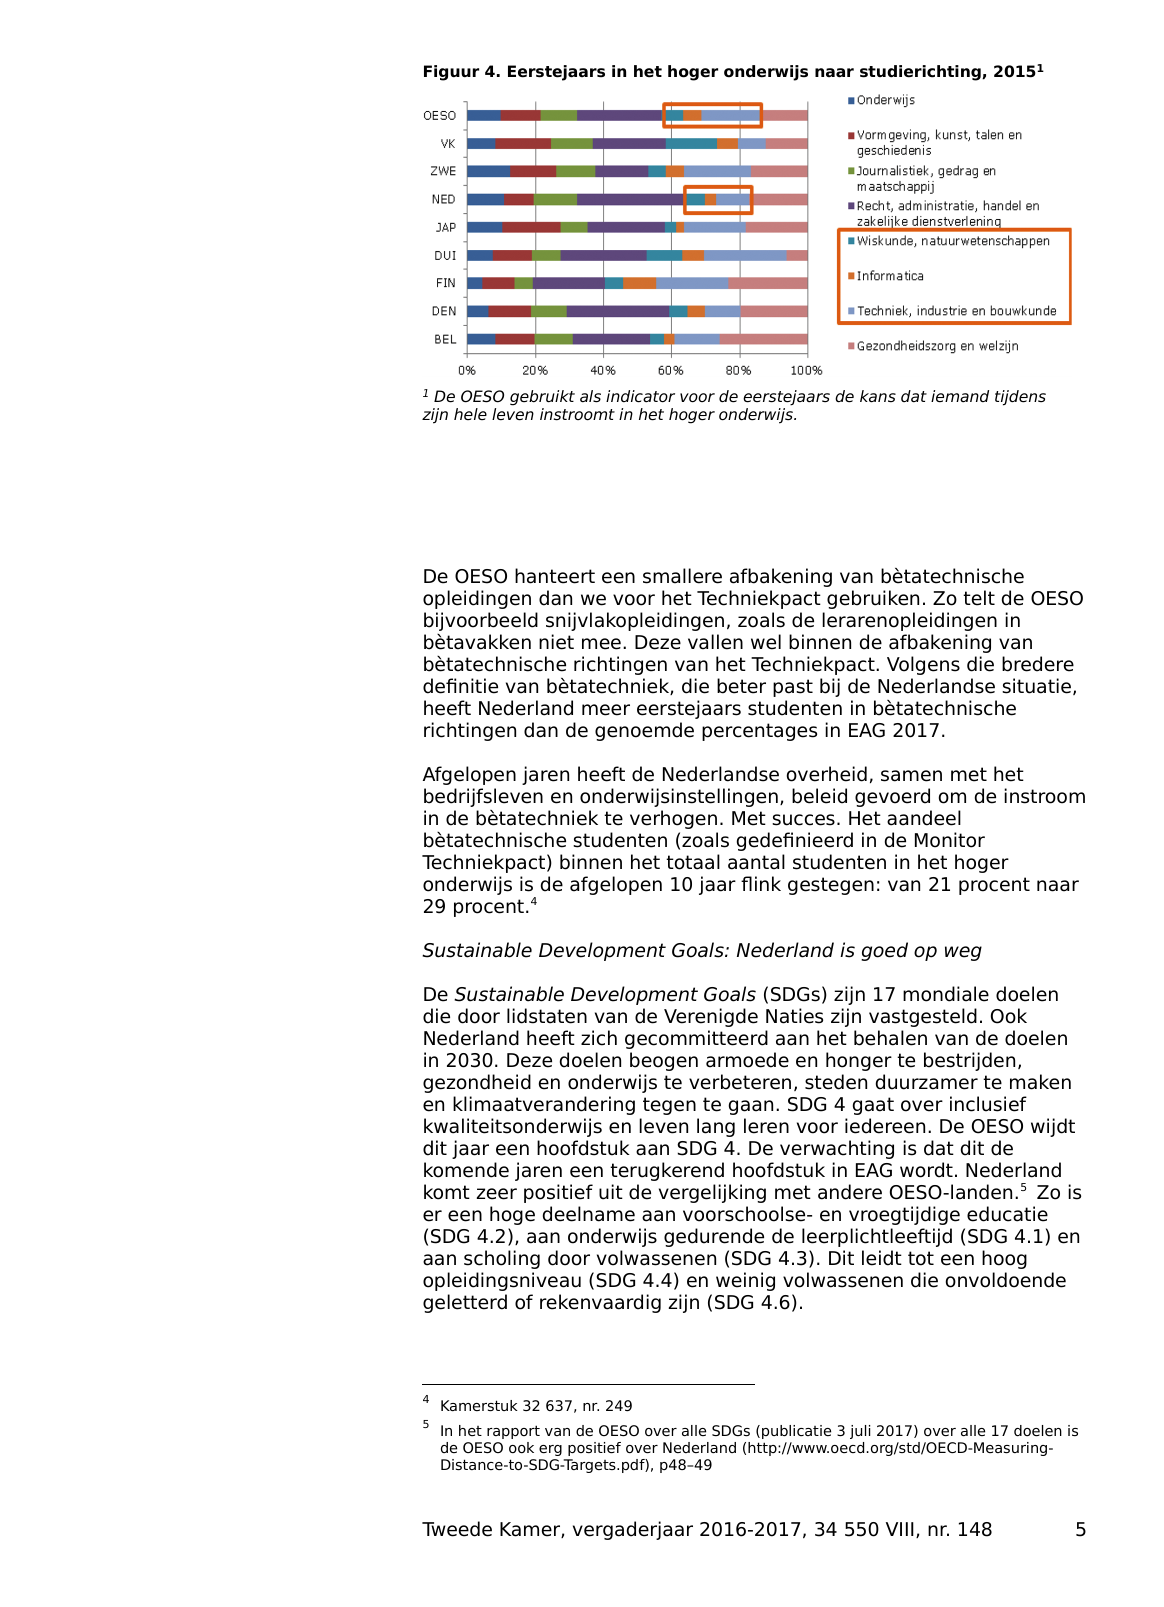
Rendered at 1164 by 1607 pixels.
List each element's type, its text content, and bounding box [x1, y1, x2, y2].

text 1 De OESO gebruikt als indicator voor de eerstejaars de kans dat iemand tijdens zijn hele leven instroomt in het hoger onderwijs. [422, 388, 1072, 424]
text Kamerstuk 32 637, nr. 249 [422, 1393, 1087, 1416]
text Afgelopen jaren heeft de Nederlandse overheid, samen met het bedrijfsleven en onderwijsinstellingen, beleid gevoerd om de instroom in de bètatechniek te verhogen. Met succes. Het aandeel bètatechnische studenten (zoals gedefinieerd in de Monitor Techniekpact) binnen het totaal aantal studenten in het hoger onderwijs is de afgelopen 10 jaar flink gestegen: van 21 procent naar 29 procent. [422, 764, 1087, 917]
text In het rapport van de OESO over alle SDGs (publicatie 3 juli 2017) over alle 17 doelen is de OESO ook erg positief over Nederland (http://www.oecd.org/std/OECD-Measuring-Distance-to-SDG-Targets.pdf), p48–49 [422, 1418, 1087, 1474]
picture [422, 92, 1072, 377]
text De OESO hanteert een smallere afbakening van bètatechnische opleidingen dan we voor het Techniekpact gebruiken. Zo telt de OESO bijvoorbeeld snijvlakopleidingen, zoals de lerarenopleidingen in bètavakken niet mee. Deze vallen wel binnen de afbakening van bètatechnische richtingen van het Techniekpact. Volgens die bredere definitie van bètatechniek, die beter past bij de Nederlandse situatie, heeft Nederland meer eerstejaars studenten in bètatechnische richtingen dan de genoemde percentages in EAG 2017. [422, 566, 1087, 741]
subtitle Sustainable Development Goals: Nederland is goed op weg [422, 940, 1087, 962]
text Figuur 4. Eerstejaars in het hoger onderwijs naar studierichting, 20151 [422, 63, 1072, 81]
text De Sustainable Development Goals (SDGs) zijn 17 mondiale doelen die door lidstaten van de Verenigde Naties zijn vastgesteld. Ook Nederland heeft zich gecommitteerd aan het behalen van de doelen in 2030. Deze doelen beogen armoede en honger te bestrijden, gezondheid en onderwijs te verbeteren, steden duurzamer te maken en klimaatverandering tegen te gaan. SDG 4 gaat over inclusief kwaliteitsonderwijs en leven lang leren voor iedereen. De OESO wijdt dit jaar een hoofdstuk aan SDG 4. De verwachting is dat dit de komende jaren een terugkerend hoofdstuk in EAG wordt. Nederland komt zeer positief uit de vergelijking met andere OESO-landen. Zo is er een hoge deelname aan voorschoolse- en vroegtijdige educatie (SDG 4.2), aan onderwijs gedurende de leerplichtleeftijd (SDG 4.1) en aan scholing door volwassenen (SDG 4.3). Dit leidt tot een hoog opleidingsniveau (SDG 4.4) en weinig volwassenen die onvoldoende geletterd of rekenvaardig zijn (SDG 4.6). [422, 984, 1087, 1313]
